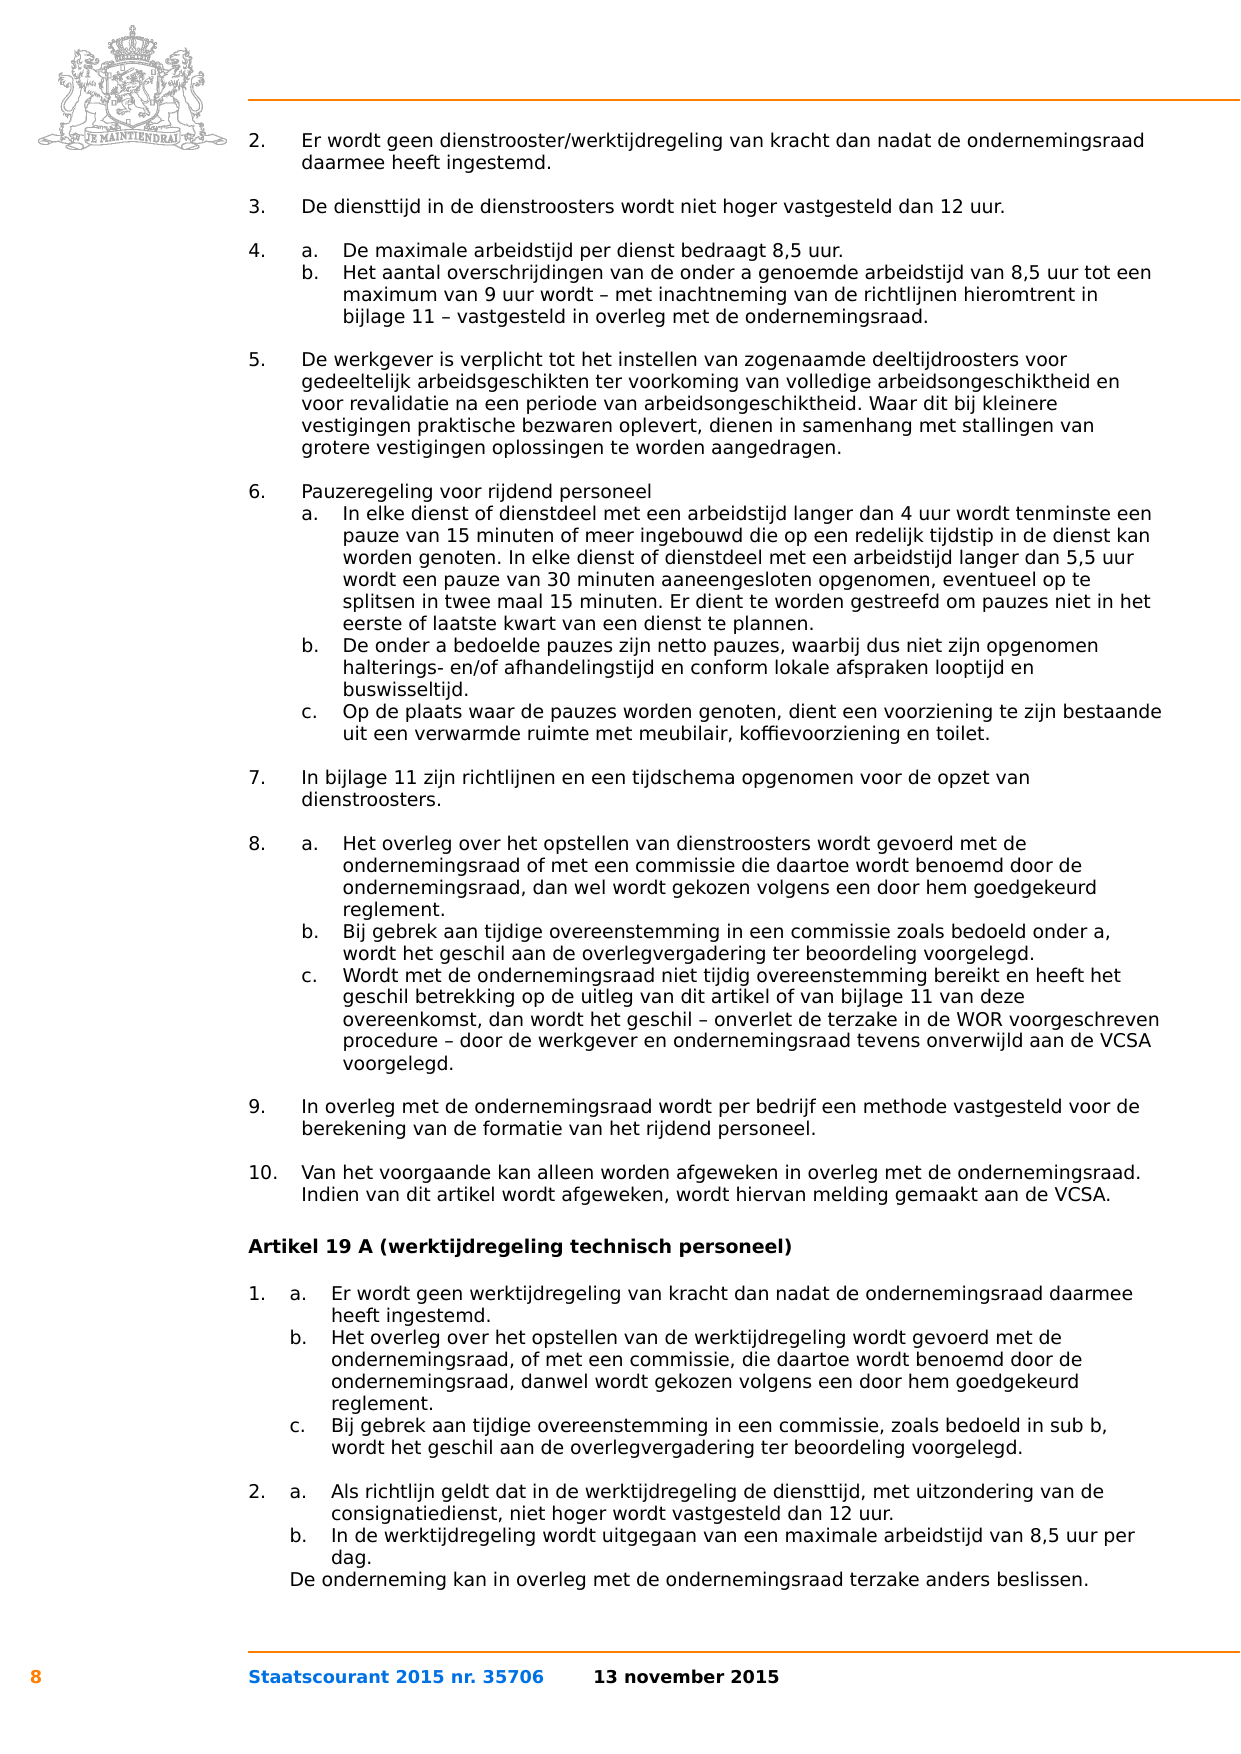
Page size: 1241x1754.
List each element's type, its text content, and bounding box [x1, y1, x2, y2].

text b. De onder a bedoelde pauzes zijn netto pauzes, waarbij dus niet zijn opgenomen halterings- en/of afhandelingstijd en conform lokale afspraken looptijd en buswisseltijd. [301, 635, 1163, 701]
text 10. Van het voorgaande kan alleen worden afgeweken in overleg met de ondernemingsraad. Indien van dit artikel wordt afgeweken, wordt hiervan melding gemaakt aan de VCSA. [248, 1162, 1163, 1206]
text b. Het overleg over het opstellen van de werktijdregeling wordt gevoerd met de ondernemingsraad, of met een commissie, die daartoe wordt benoemd door de ondernemingsraad, danwel wordt gekozen volgens een door hem goedgekeurd reglement. [289, 1327, 1163, 1415]
text c. Bij gebrek aan tijdige overeenstemming in een commissie, zoals bedoeld in sub b, wordt het geschil aan de overlegvergadering ter beoordeling voorgelegd. [289, 1415, 1163, 1459]
text a. In elke dienst of dienstdeel met een arbeidstijd langer dan 4 uur wordt tenminste een pauze van 15 minuten of meer ingebouwd die op een redelijk tijdstip in de dienst kan worden genoten. In elke dienst of dienstdeel met een arbeidstijd langer dan 5,5 uur wordt een pauze van 30 minuten aaneengesloten opgenomen, eventueel op te splitsen in twee maal 15 minuten. Er dient te worden gestreefd om pauzes niet in het eerste of laatste kwart van een dienst te plannen. [301, 503, 1163, 635]
text b. In de werktijdregeling wordt uitgegaan van een maximale arbeidstijd van 8,5 uur per dag. [289, 1525, 1163, 1569]
text 3. De diensttijd in de dienstroosters wordt niet hoger vastgesteld dan 12 uur. [248, 196, 1163, 218]
text 7. In bijlage 11 zijn richtlijnen en een tijdschema opgenomen voor de opzet van dienstroosters. [248, 767, 1163, 811]
text 2. Er wordt geen dienstrooster/werktijdregeling van kracht dan nadat de ondernemingsraad daarmee heeft ingestemd. [248, 130, 1163, 174]
text 9. In overleg met de ondernemingsraad wordt per bedrijf een methode vastgesteld voor de berekening van de formatie van het rijdend personeel. [248, 1096, 1163, 1140]
text c. Wordt met de ondernemingsraad niet tijdig overeenstemming bereikt en heeft het geschil betrekking op de uitleg van dit artikel of van bijlage 11 van deze overeenkomst, dan wordt het geschil – onverlet de terzake in de WOR voorgeschreven procedure – door de werkgever en ondernemingsraad tevens onverwijld aan de VCSA voorgelegd. [301, 964, 1163, 1074]
text De onderneming kan in overleg met de ondernemingsraad terzake anders beslissen. [289, 1569, 1163, 1591]
subtitle Artikel 19 A (werktijdregeling technisch personeel) [248, 1236, 1163, 1258]
text 2. a. Als richtlijn geldt dat in de werktijdregeling de diensttijd, met uitzondering van de consignatiedienst, niet hoger wordt vastgesteld dan 12 uur. [248, 1481, 1163, 1525]
text b. Bij gebrek aan tijdige overeenstemming in een commissie zoals bedoeld onder a, wordt het geschil aan de overlegvergadering ter beoordeling voorgelegd. [301, 921, 1163, 964]
text 1. a. Er wordt geen werktijdregeling van kracht dan nadat de ondernemingsraad daarmee heeft ingestemd. [248, 1283, 1163, 1327]
text 5. De werkgever is verplicht tot het instellen van zogenaamde deeltijdroosters voor gedeeltelijk arbeidsgeschikten ter voorkoming van volledige arbeidsongeschiktheid en voor revalidatie na een periode van arbeidsongeschiktheid. Waar dit bij kleinere vestigingen praktische bezwaren oplevert, dienen in samenhang met stallingen van grotere vestigingen oplossingen te worden aangedragen. [248, 349, 1163, 459]
text 8. a. Het overleg over het opstellen van dienstroosters wordt gevoerd met de ondernemingsraad of met een commissie die daartoe wordt benoemd door de ondernemingsraad, dan wel wordt gekozen volgens een door hem goedgekeurd reglement. [248, 833, 1163, 921]
text c. Op de plaats waar de pauzes worden genoten, dient een voorziening te zijn bestaande uit een verwarmde ruimte met meubilair, koffievoorziening en toilet. [301, 701, 1163, 745]
text b. Het aantal overschrijdingen van de onder a genoemde arbeidstijd van 8,5 uur tot een maximum van 9 uur wordt – met inachtneming van de richtlijnen hieromtrent in bijlage 11 – vastgesteld in overleg met de ondernemingsraad. [301, 262, 1163, 327]
text 4. a. De maximale arbeidstijd per dienst bedraagt 8,5 uur. [248, 239, 1163, 262]
text 6. Pauzeregeling voor rijdend personeel [248, 481, 1163, 503]
picture [38, 25, 227, 150]
